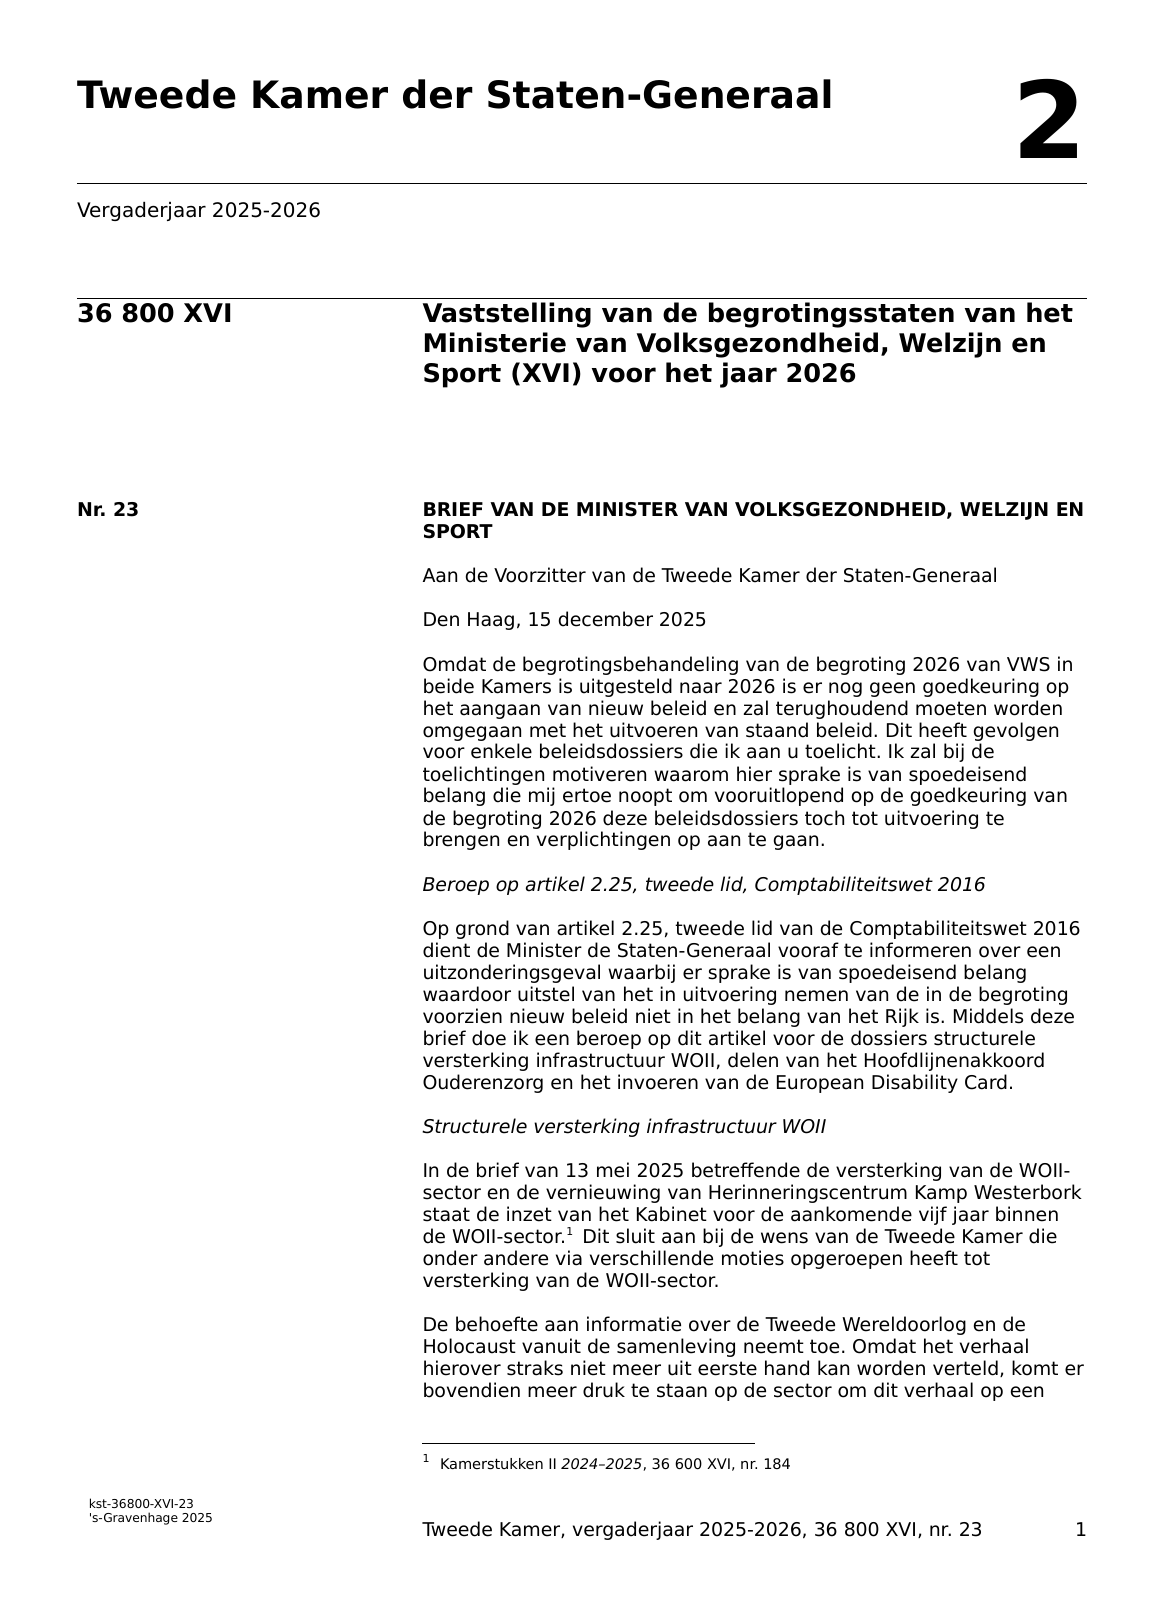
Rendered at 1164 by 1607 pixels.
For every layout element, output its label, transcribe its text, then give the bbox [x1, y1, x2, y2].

text Kamerstukken II 2024–2025, 36 600 XVI, nr. 184 [422, 1452, 1087, 1474]
text Aan de Voorzitter van de Tweede Kamer der Staten-Generaal [422, 565, 1087, 587]
text In de brief van 13 mei 2025 betreffende de versterking van de WOII-sector en de vernieuwing van Herinneringscentrum Kamp Westerbork staat de inzet van het Kabinet voor de aankomende vijf jaar binnen de WOII-sector. Dit sluit aan bij de wens van de Tweede Kamer die onder andere via verschillende moties opgeroepen heeft tot versterking van de WOII-sector. [422, 1160, 1087, 1292]
text kst-36800-XVI-23 [88, 1497, 323, 1511]
table_cell Vergaderjaar 2025-2026 [77, 184, 1087, 298]
text Op grond van artikel 2.25, tweede lid van de Comptabiliteitswet 2016 dient de Minister de Staten-Generaal vooraf te informeren over een uitzonderingsgeval waarbij er sprake is van spoedeisend belang waardoor uitstel van het in uitvoering nemen van de in de begroting voorzien nieuw beleid niet in het belang van het Rijk is. Middels deze brief doe ik een beroep op dit artikel voor de dossiers structurele versterking infrastructuur WOII, delen van het Hoofdlijnenakkoord Ouderenzorg en het invoeren van de European Disability Card. [422, 918, 1087, 1093]
subtitle Structurele versterking infrastructuur WOII [422, 1116, 1087, 1138]
text De behoefte aan informatie over de Tweede Wereldoorlog en de Holocaust vanuit de samenleving neemt toe. Omdat het verhaal hierover straks niet meer uit eerste hand kan worden verteld, komt er bovendien meer druk te staan op de sector om dit verhaal op een [422, 1314, 1087, 1402]
text 's-Gravenhage 2025 [88, 1511, 323, 1525]
subtitle 36 800 XVI Vaststelling van de begrotingsstaten van het Ministerie van Volksgezondheid, Welzijn en Sport (XVI) voor het jaar 2026 [77, 299, 1087, 388]
table_header 2 [886, 59, 1087, 183]
subtitle Nr. 23 BRIEF VAN DE MINISTER VAN VOLKSGEZONDHEID, WELZIJN EN SPORT [77, 499, 1087, 543]
text Den Haag, 15 december 2025 [422, 609, 1087, 631]
subtitle Beroep op artikel 2.25, tweede lid, Comptabiliteitswet 2016 [422, 873, 1087, 896]
table_header Tweede Kamer der Staten-Generaal [77, 59, 886, 183]
text Omdat de begrotingsbehandeling van de begroting 2026 van VWS in beide Kamers is uitgesteld naar 2026 is er nog geen goedkeuring op het aangaan van nieuw beleid en zal terughoudend moeten worden omgegaan met het uitvoeren van staand beleid. Dit heeft gevolgen voor enkele beleidsdossiers die ik aan u toelicht. Ik zal bij de toelichtingen motiveren waarom hier sprake is van spoedeisend belang die mij ertoe noopt om vooruitlopend op de goedkeuring van de begroting 2026 deze beleidsdossiers toch tot uitvoering te brengen en verplichtingen op aan te gaan. [422, 653, 1087, 851]
